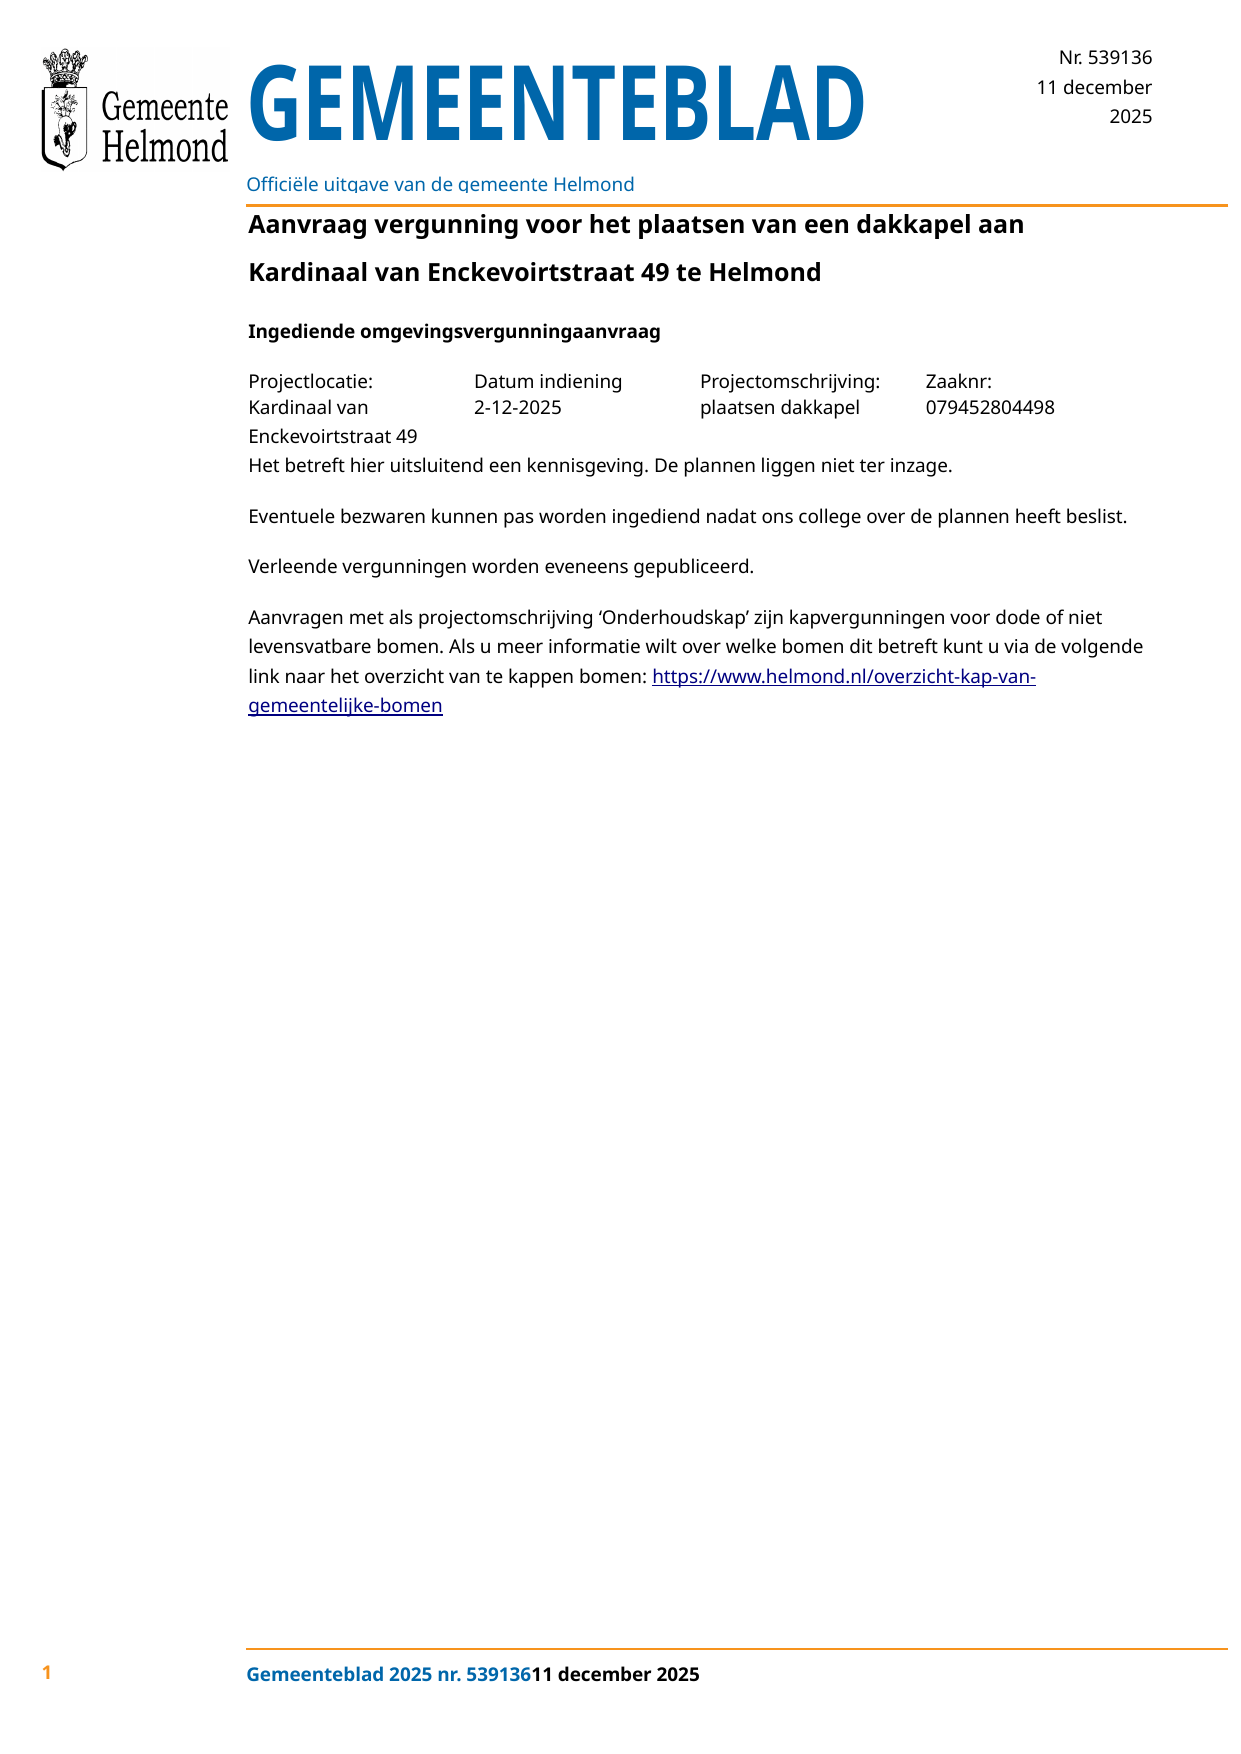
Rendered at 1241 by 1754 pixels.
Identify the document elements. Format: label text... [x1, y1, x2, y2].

table_cell plaatsen dakkapel [700, 394, 926, 449]
table_cell 2-12-2025 [474, 394, 700, 449]
table_header Datum indiening [474, 369, 700, 394]
table_header Zaaknr: [926, 369, 1152, 394]
picture [41, 47, 231, 172]
table_header Projectomschrijving: [700, 369, 926, 394]
text Eventuele bezwaren kunnen pas worden ingediend nadat ons college over de plannen heeft beslist. [248, 503, 1152, 529]
text Ingediende omgevingsvergunningaanvraag [248, 318, 1152, 344]
text Verleende vergunningen worden eveneens gepubliceerd. [248, 553, 1152, 579]
text Het betreft hier uitsluitend een kennisgeving. De plannen liggen niet ter inzage. [248, 453, 1152, 478]
text Aanvragen met als projectomschrijving ‘Onderhoudskap’ zijn kapvergunningen voor dode of niet levensvatbare bomen. Als u meer informatie wilt over welke bomen dit betreft kunt u via de volgende link naar het overzicht van te kappen bomen: https://www.helmond.nl/overzicht-kap-van-gemeentelijke-bomen [248, 604, 1152, 718]
table_header Projectlocatie: [248, 369, 474, 394]
table_cell 079452804498 [926, 394, 1152, 449]
text Aanvraag vergunning voor het plaatsen van een dakkapel aan Kardinaal van Enckevoirtstraat 49 te Helmond [248, 207, 1152, 288]
table_cell Kardinaal van Enckevoirtstraat 49 [248, 394, 474, 449]
